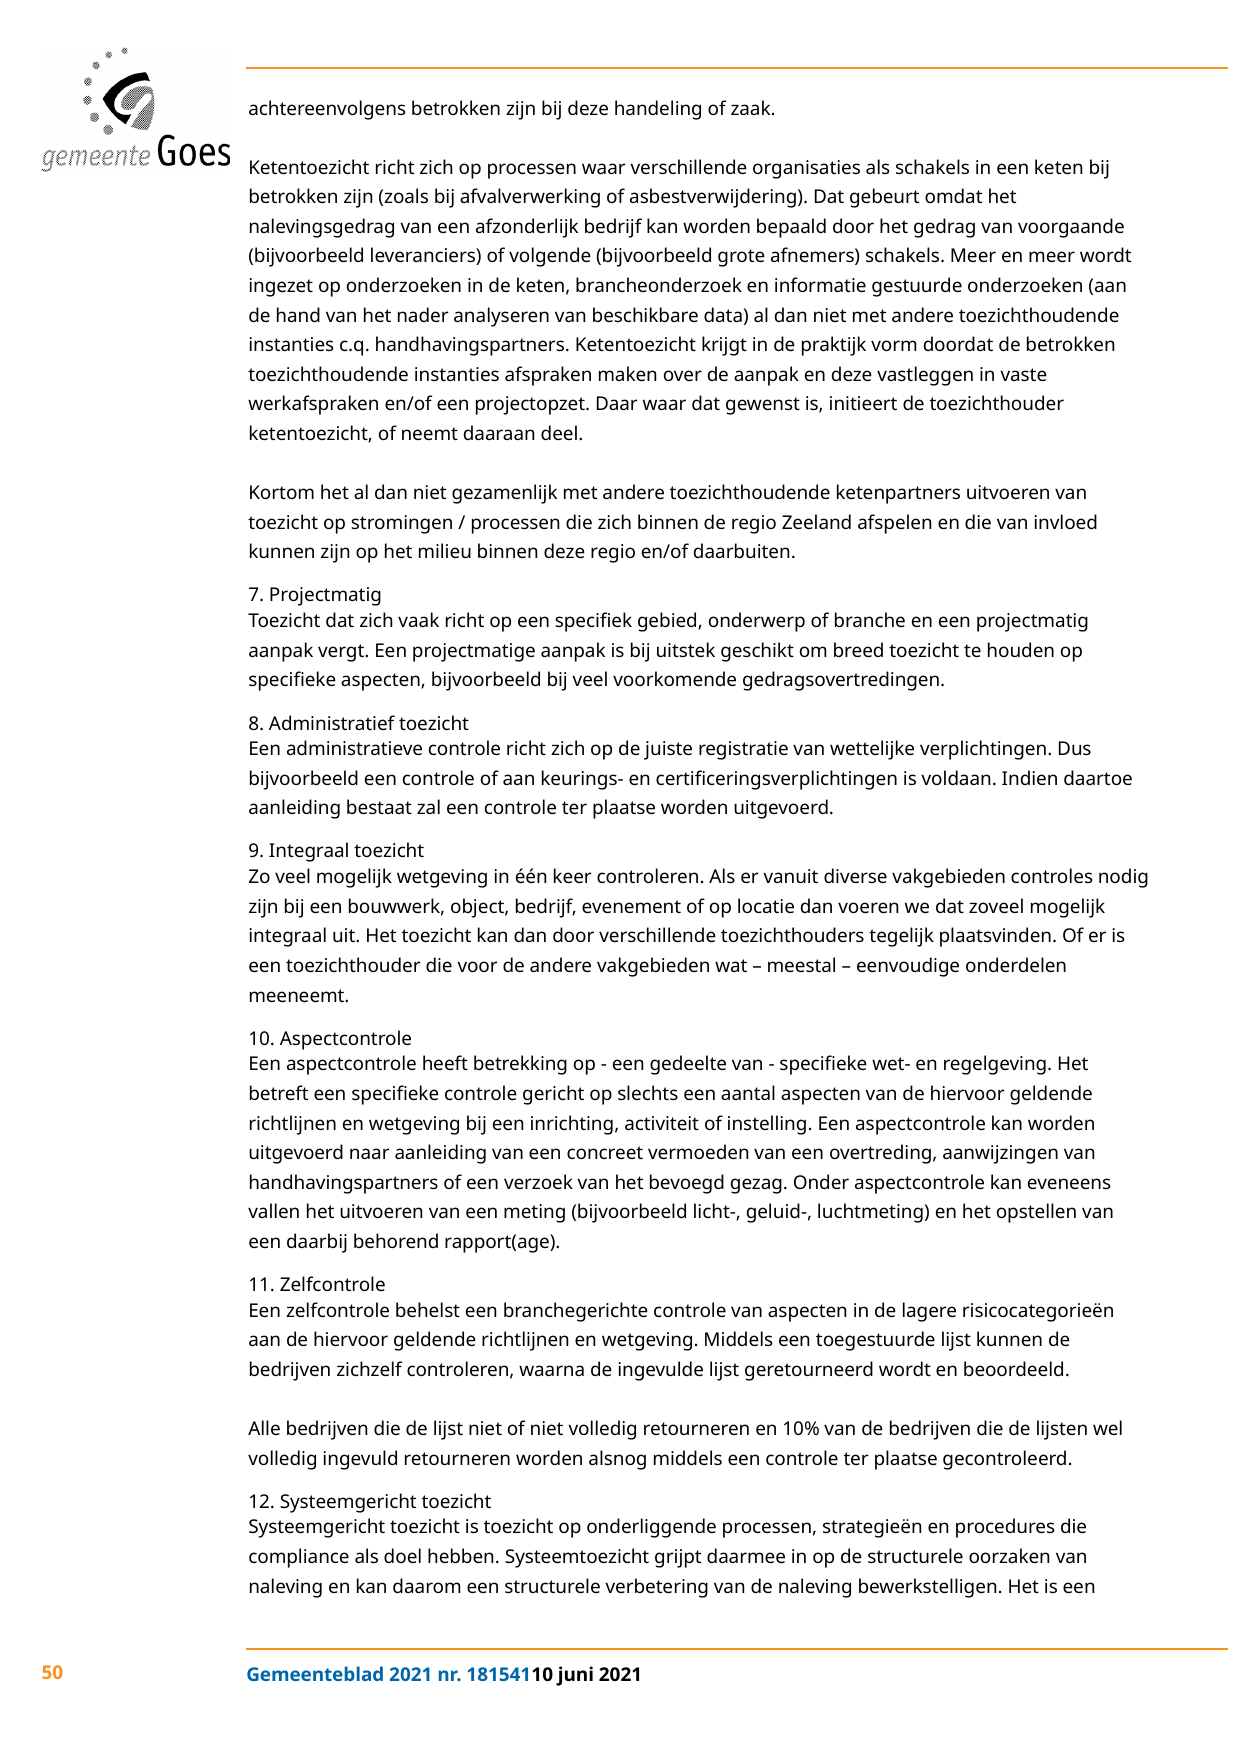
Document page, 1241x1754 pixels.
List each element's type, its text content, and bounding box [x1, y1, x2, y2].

text 7. Projectmatig [248, 582, 1152, 607]
text Ketentoezicht richt zich op processen waar verschillende organisaties als schakels in een keten bij betrokken zijn (zoals bij afvalverwerking of asbestverwijdering). Dat gebeurt omdat het nalevingsgedrag van een afzonderlijk bedrijf kan worden bepaald door het gedrag van voorgaande (bijvoorbeeld leveranciers) of volgende (bijvoorbeeld grote afnemers) schakels. Meer en meer wordt ingezet op onderzoeken in de keten, brancheonderzoek en informatie gestuurde onderzoeken (aan de hand van het nader analyseren van beschikbare data) al dan niet met andere toezichthoudende instanties c.q. handhavingspartners. Ketentoezicht krijgt in de praktijk vorm doordat de betrokken toezichthoudende instanties afspraken maken over de aanpak en deze vastleggen in vaste werkafspraken en/of een projectopzet. Daar waar dat gewenst is, initieert de toezichthouder ketentoezicht, of neemt daaraan deel. [248, 154, 1152, 446]
text 9. Integraal toezicht [248, 838, 1152, 863]
text achtereenvolgens betrokken zijn bij deze handeling of zaak. [248, 95, 1152, 121]
text Een administratieve controle richt zich op de juiste registratie van wettelijke verplichtingen. Dus bijvoorbeeld een controle of aan keurings- en certificeringsverplichtingen is voldaan. Indien daartoe aanleiding bestaat zal een controle ter plaatse worden uitgevoerd. [248, 735, 1152, 820]
text 12. Systeemgericht toezicht [248, 1488, 1152, 1514]
text 8. Administratief toezicht [248, 710, 1152, 735]
text Alle bedrijven die de lijst niet of niet volledig retourneren en 10% van de bedrijven die de lijsten wel volledig ingevuld retourneren worden alsnog middels een controle ter plaatse gecontroleerd. [248, 1415, 1152, 1471]
picture [41, 47, 231, 172]
text Een zelfcontrole behelst een branchegerichte controle van aspecten in de lagere risicocategorieën aan de hiervoor geldende richtlijnen en wetgeving. Middels een toegestuurde lijst kunnen de bedrijven zichzelf controleren, waarna de ingevulde lijst geretourneerd wordt en beoordeeld. [248, 1297, 1152, 1382]
text 10. Aspectcontrole [248, 1025, 1152, 1051]
text Een aspectcontrole heeft betrekking op - een gedeelte van - specifieke wet- en regelgeving. Het betreft een specifieke controle gericht op slechts een aantal aspecten van de hiervoor geldende richtlijnen en wetgeving bij een inrichting, activiteit of instelling. Een aspectcontrole kan worden uitgevoerd naar aanleiding van een concreet vermoeden van een overtreding, aanwijzingen van handhavingspartners of een verzoek van het bevoegd gezag. Onder aspectcontrole kan eveneens vallen het uitvoeren van een meting (bijvoorbeeld licht-, geluid-, luchtmeting) en het opstellen van een daarbij behorend rapport(age). [248, 1051, 1152, 1254]
text 11. Zelfcontrole [248, 1271, 1152, 1297]
text Systeemgericht toezicht is toezicht op onderliggende processen, strategieën en procedures die compliance als doel hebben. Systeemtoezicht grijpt daarmee in op de structurele oorzaken van naleving en kan daarom een structurele verbetering van de naleving bewerkstelligen. Het is een [248, 1514, 1152, 1599]
text Kortom het al dan niet gezamenlijk met andere toezichthoudende ketenpartners uitvoeren van toezicht op stromingen / processen die zich binnen de regio Zeeland afspelen en die van invloed kunnen zijn op het milieu binnen deze regio en/of daarbuiten. [248, 479, 1152, 564]
text Zo veel mogelijk wetgeving in één keer controleren. Als er vanuit diverse vakgebieden controles nodig zijn bij een bouwwerk, object, bedrijf, evenement of op locatie dan voeren we dat zoveel mogelijk integraal uit. Het toezicht kan dan door verschillende toezichthouders tegelijk plaatsvinden. Of er is een toezichthouder die voor de andere vakgebieden wat – meestal – eenvoudige onderdelen meeneemt. [248, 863, 1152, 1007]
text Toezicht dat zich vaak richt op een specifiek gebied, onderwerp of branche en een projectmatig aanpak vergt. Een projectmatige aanpak is bij uitstek geschikt om breed toezicht te houden op specifieke aspecten, bijvoorbeeld bij veel voorkomende gedragsovertredingen. [248, 607, 1152, 692]
